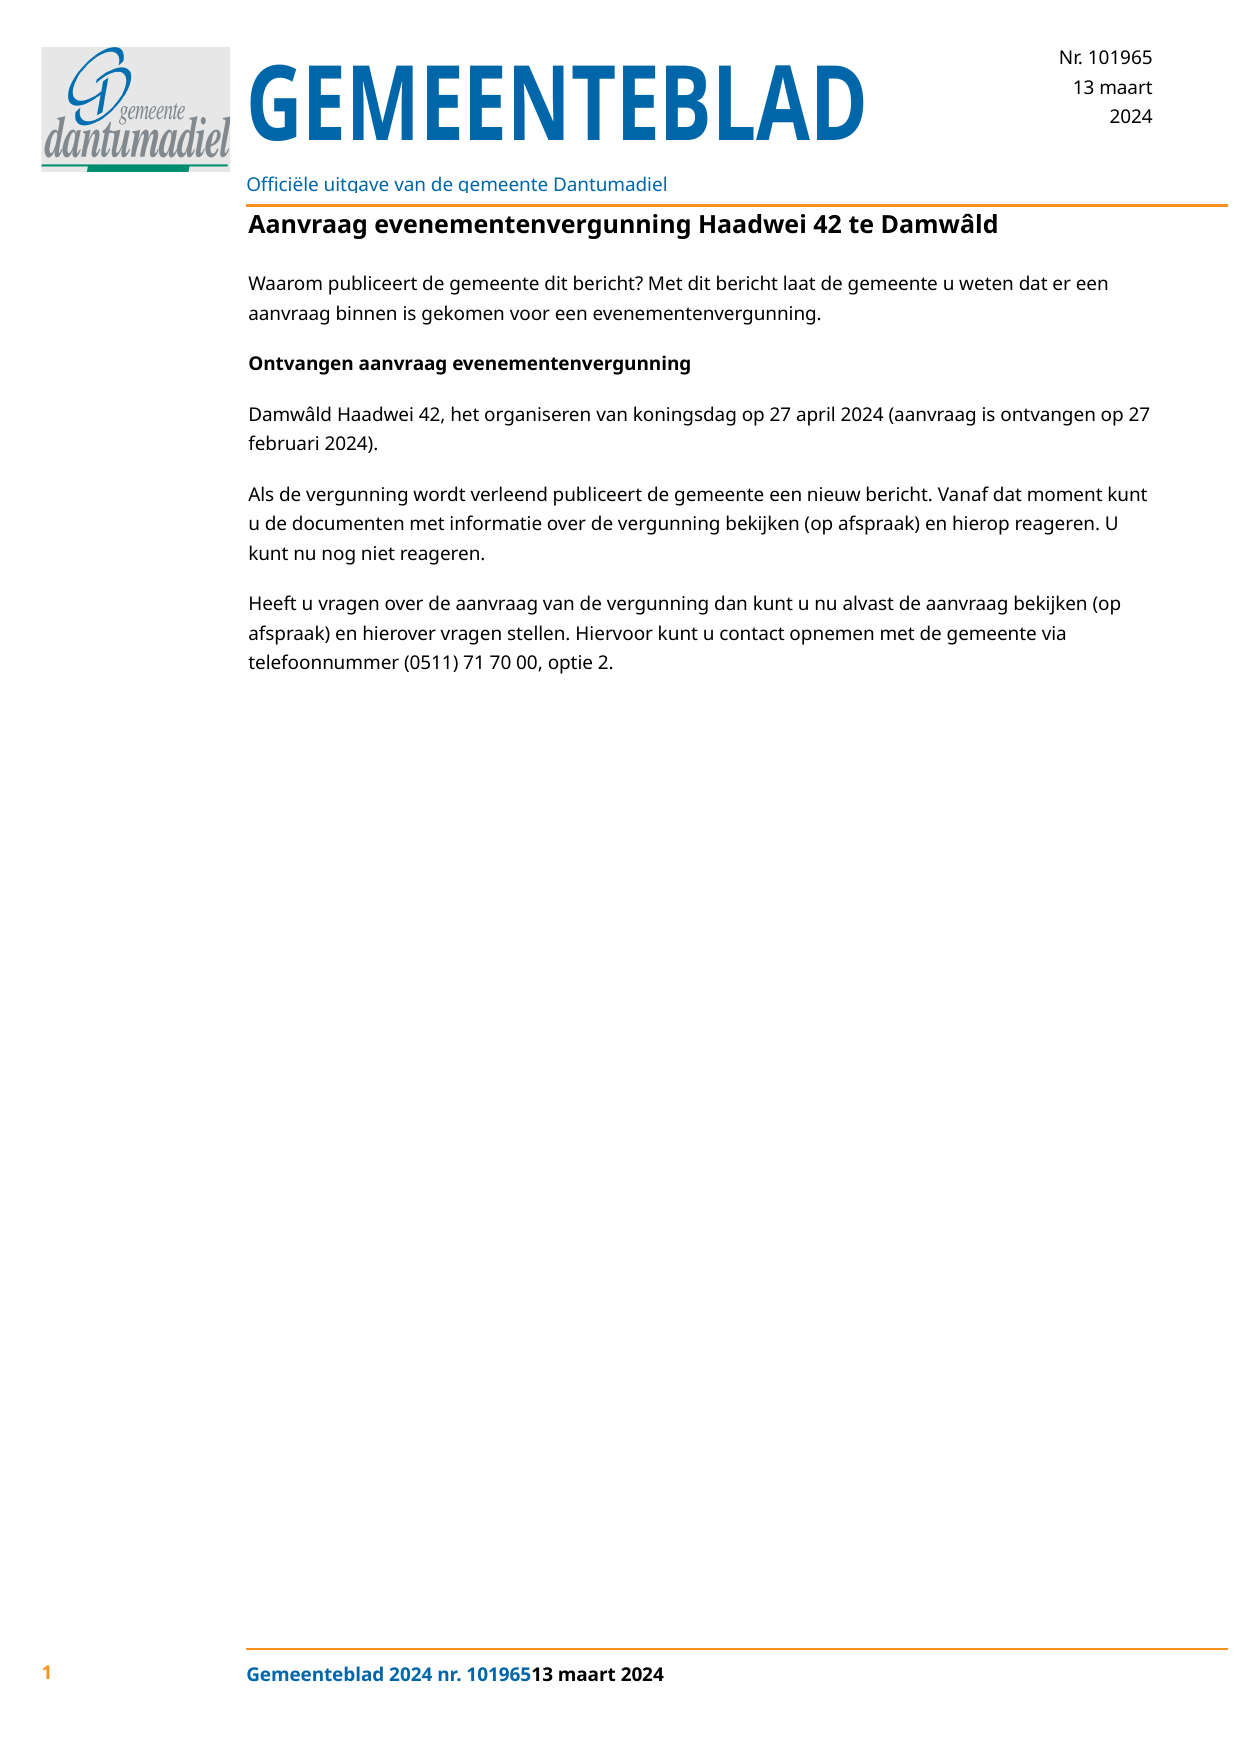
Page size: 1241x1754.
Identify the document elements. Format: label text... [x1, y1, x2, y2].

text Aanvraag evenementenvergunning Haadwei 42 te Damwâld [248, 207, 1152, 241]
text Ontvangen aanvraag evenementenvergunning [248, 350, 1152, 376]
text Heeft u vragen over de aanvraag van de vergunning dan kunt u nu alvast de aanvraag bekijken (op afspraak) en hierover vragen stellen. Hiervoor kunt u contact opnemen met de gemeente via telefoonnummer (0511) 71 70 00, optie 2. [248, 590, 1152, 675]
picture [41, 47, 231, 172]
text Als de vergunning wordt verleend publiceert de gemeente een nieuw bericht. Vanaf dat moment kunt u de documenten met informatie over de vergunning bekijken (op afspraak) en hierop reageren. U kunt nu nog niet reageren. [248, 481, 1152, 566]
text Waarom publiceert de gemeente dit bericht? Met dit bericht laat de gemeente u weten dat er een aanvraag binnen is gekomen voor een evenementenvergunning. [248, 270, 1152, 326]
text Damwâld Haadwei 42, het organiseren van koningsdag op 27 april 2024 (aanvraag is ontvangen op 27 februari 2024). [248, 401, 1152, 456]
